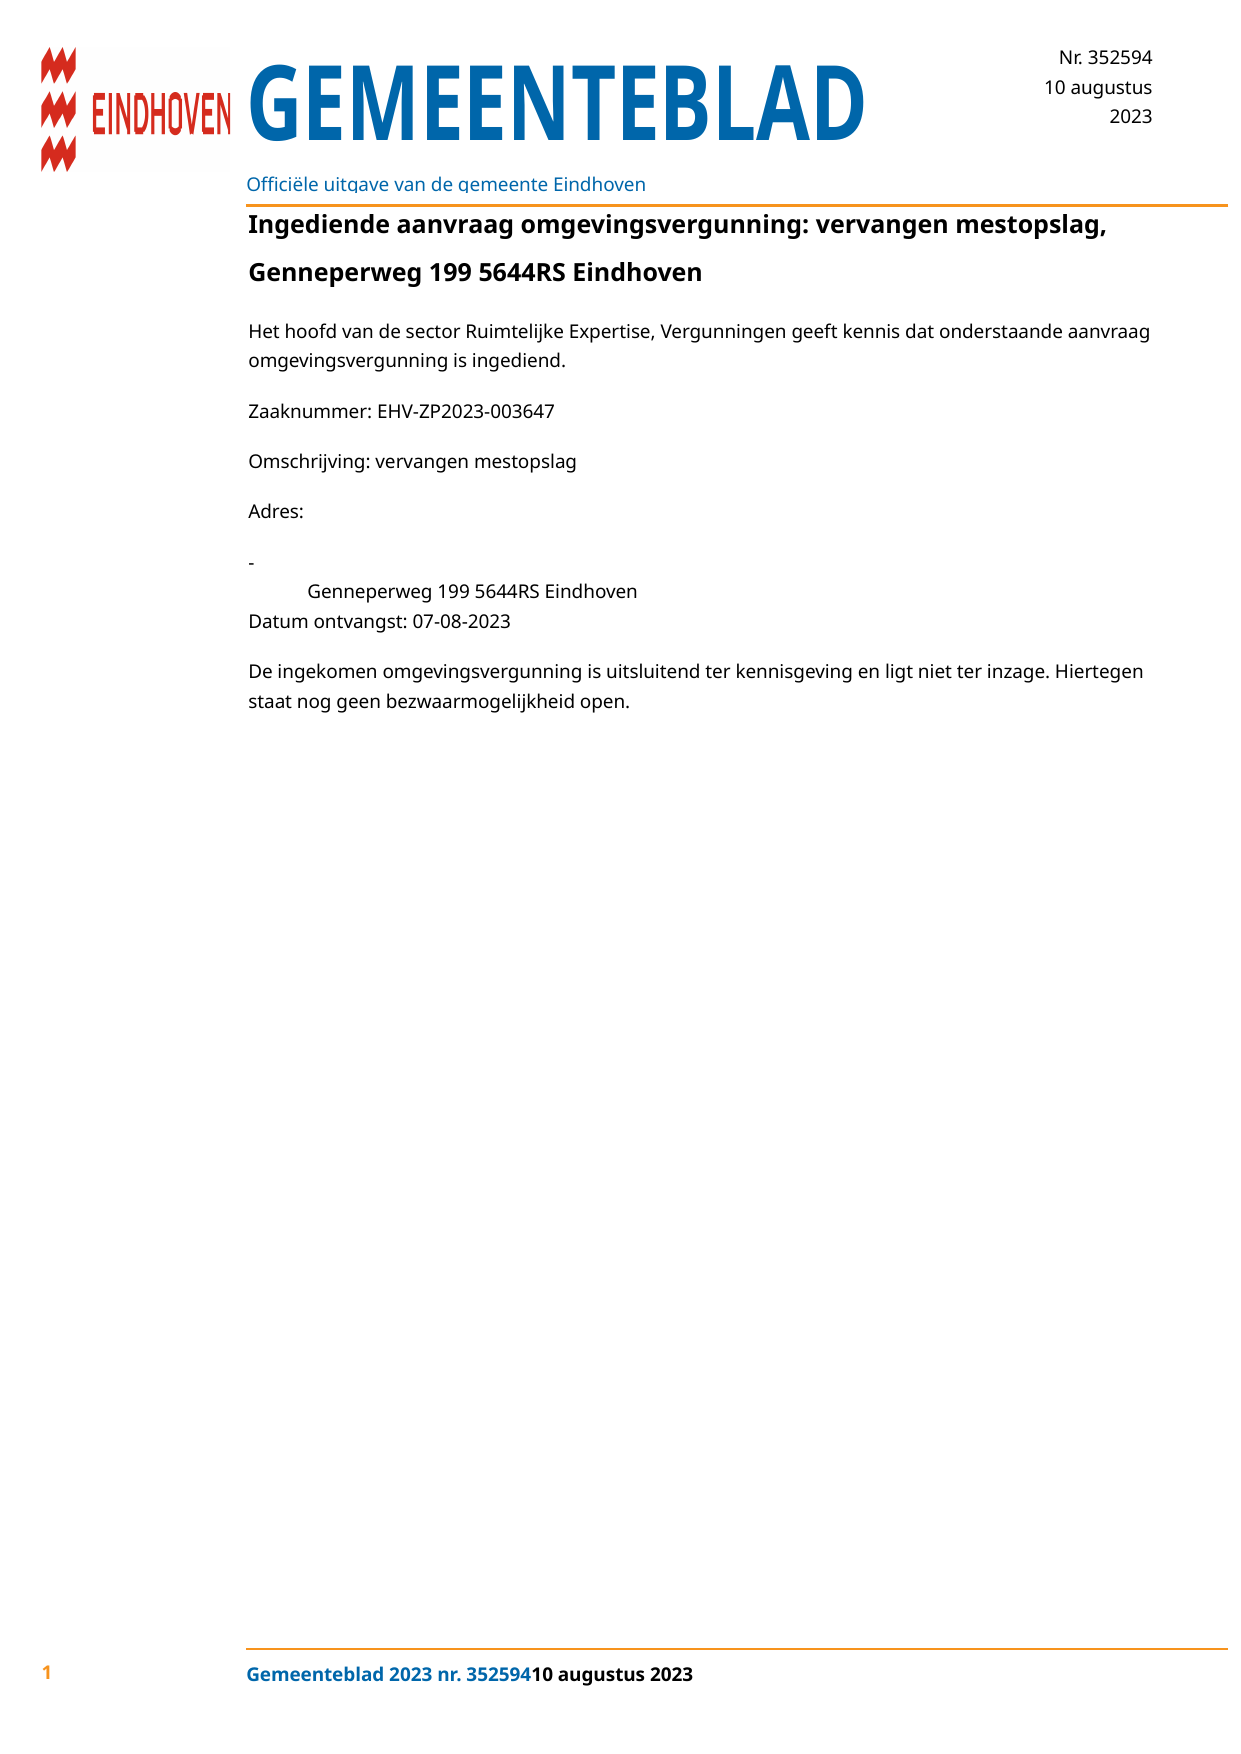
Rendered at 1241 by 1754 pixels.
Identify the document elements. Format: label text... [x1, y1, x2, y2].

picture [41, 47, 231, 172]
text Datum ontvangst: 07-08-2023 [248, 608, 1152, 634]
text Ingediende aanvraag omgevingsvergunning: vervangen mestopslag, Genneperweg 199 5644RS Eindhoven [248, 207, 1152, 288]
text Het hoofd van de sector Ruimtelijke Expertise, Vergunningen geeft kennis dat onderstaande aanvraag omgevingsvergunning is ingediend. [248, 318, 1152, 373]
text Adres: [248, 499, 1152, 524]
text De ingekomen omgevingsvergunning is uitsluitend ter kennisgeving en ligt niet ter inzage. Hiertegen staat nog geen bezwaarmogelijkheid open. [248, 659, 1152, 714]
text Omschrijving: vervangen mestopslag [248, 448, 1152, 474]
text Zaaknummer: EHV-ZP2023-003647 [248, 398, 1152, 424]
list Genneperweg 199 5644RS Eindhoven [248, 579, 1152, 604]
